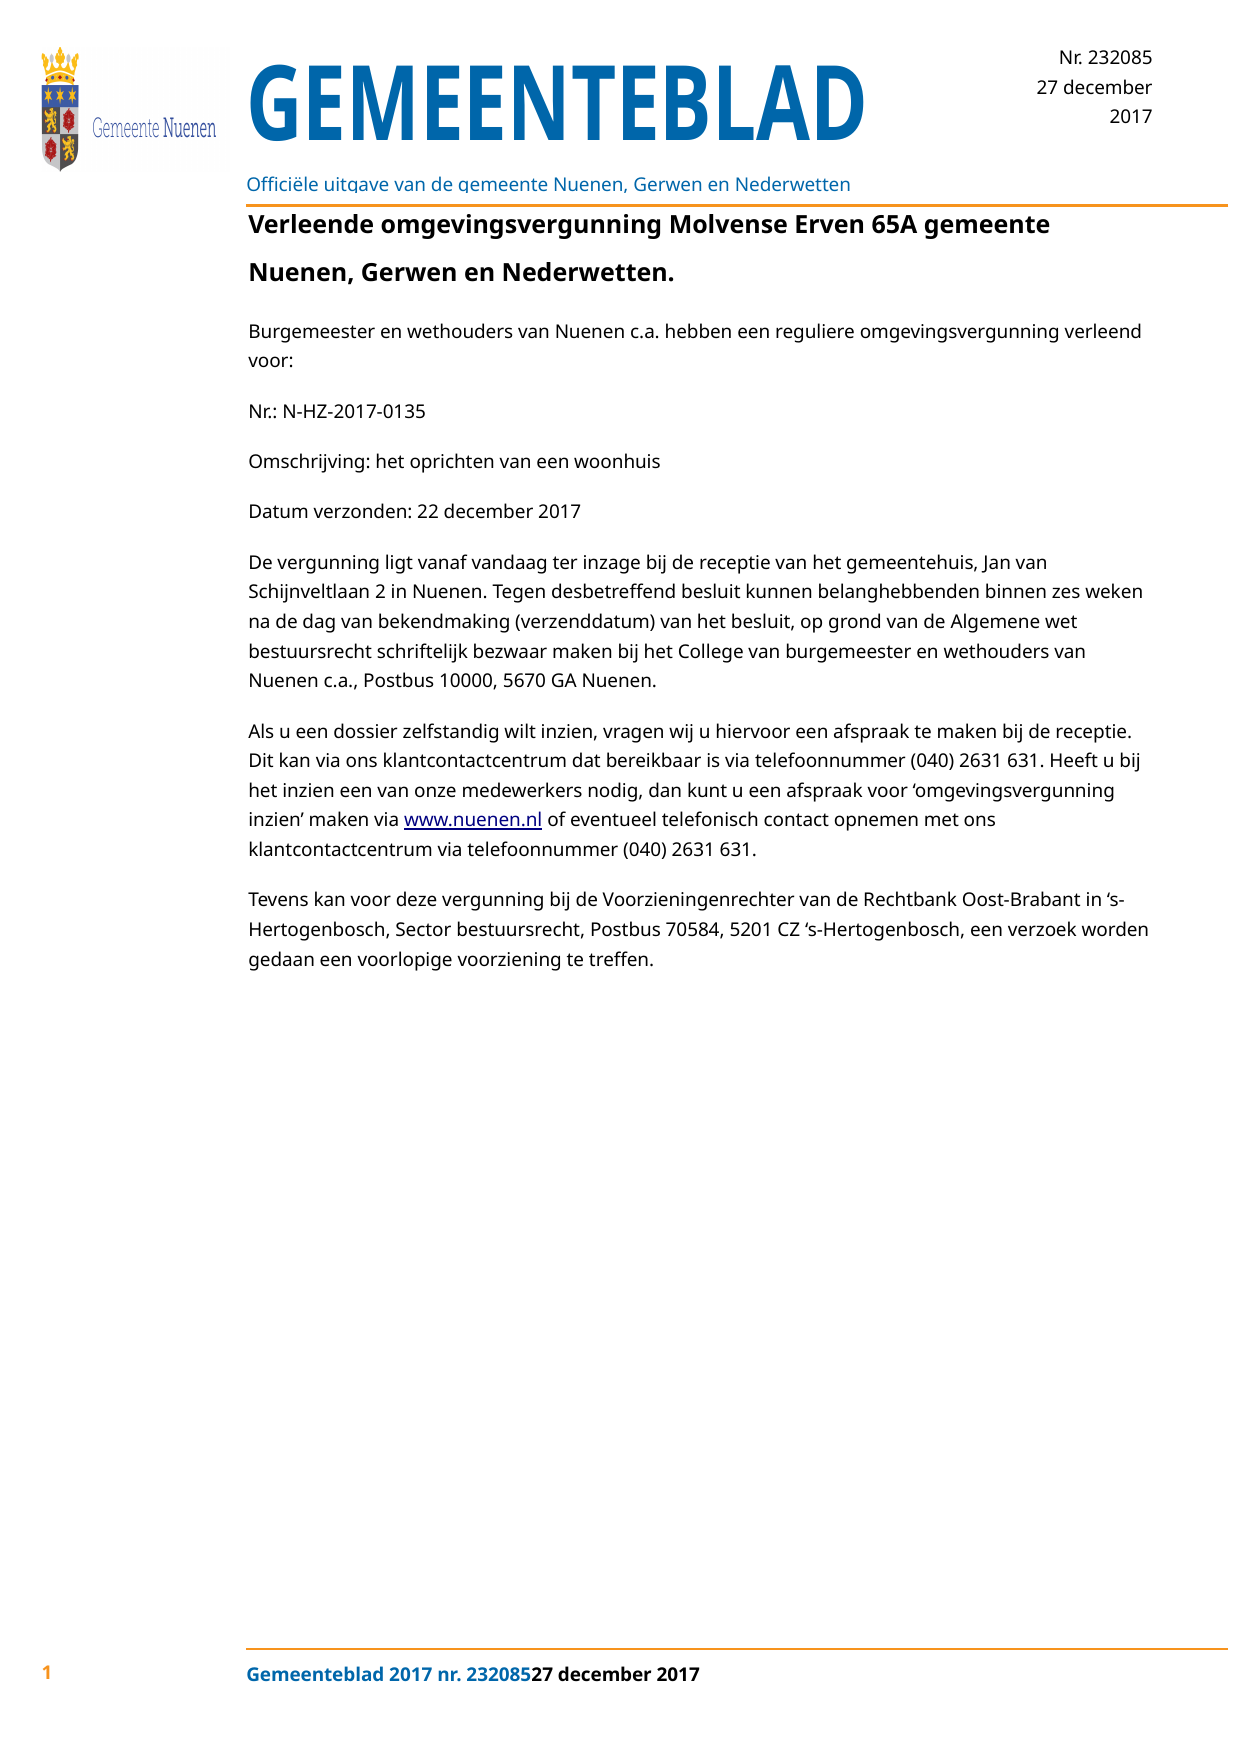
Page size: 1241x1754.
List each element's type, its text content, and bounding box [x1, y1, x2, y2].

text De vergunning ligt vanaf vandaag ter inzage bij de receptie van het gemeentehuis, Jan van Schijnveltlaan 2 in Nuenen. Tegen desbetreffend besluit kunnen belanghebbenden binnen zes weken na de dag van bekendmaking (verzenddatum) van het besluit, op grond van de Algemene wet bestuursrecht schriftelijk bezwaar maken bij het College van burgemeester en wethouders van Nuenen c.a., Postbus 10000, 5670 GA Nuenen. [248, 549, 1152, 693]
picture [41, 47, 231, 172]
text Datum verzonden: 22 december 2017 [248, 499, 1152, 524]
text Tevens kan voor deze vergunning bij de Voorzieningenrechter van de Rechtbank Oost-Brabant in ‘s-Hertogenbosch, Sector bestuursrecht, Postbus 70584, 5201 CZ ‘s-Hertogenbosch, een verzoek worden gedaan een voorlopige voorziening te treffen. [248, 887, 1152, 972]
text Burgemeester en wethouders van Nuenen c.a. hebben een reguliere omgevingsvergunning verleend voor: [248, 318, 1152, 373]
text Nr.: N-HZ-2017-0135 [248, 398, 1152, 424]
text Verleende omgevingsvergunning Molvense Erven 65A gemeente Nuenen, Gerwen en Nederwetten. [248, 207, 1152, 288]
text Als u een dossier zelfstandig wilt inzien, vragen wij u hiervoor een afspraak te maken bij de receptie. Dit kan via ons klantcontactcentrum dat bereikbaar is via telefoonnummer (040) 2631 631. Heeft u bij het inzien een van onze medewerkers nodig, dan kunt u een afspraak voor ‘omgevingsvergunning inzien’ maken via www.nuenen.nl of eventueel telefonisch contact opnemen met ons klantcontactcentrum via telefoonnummer (040) 2631 631. [248, 718, 1152, 862]
text Omschrijving: het oprichten van een woonhuis [248, 448, 1152, 474]
